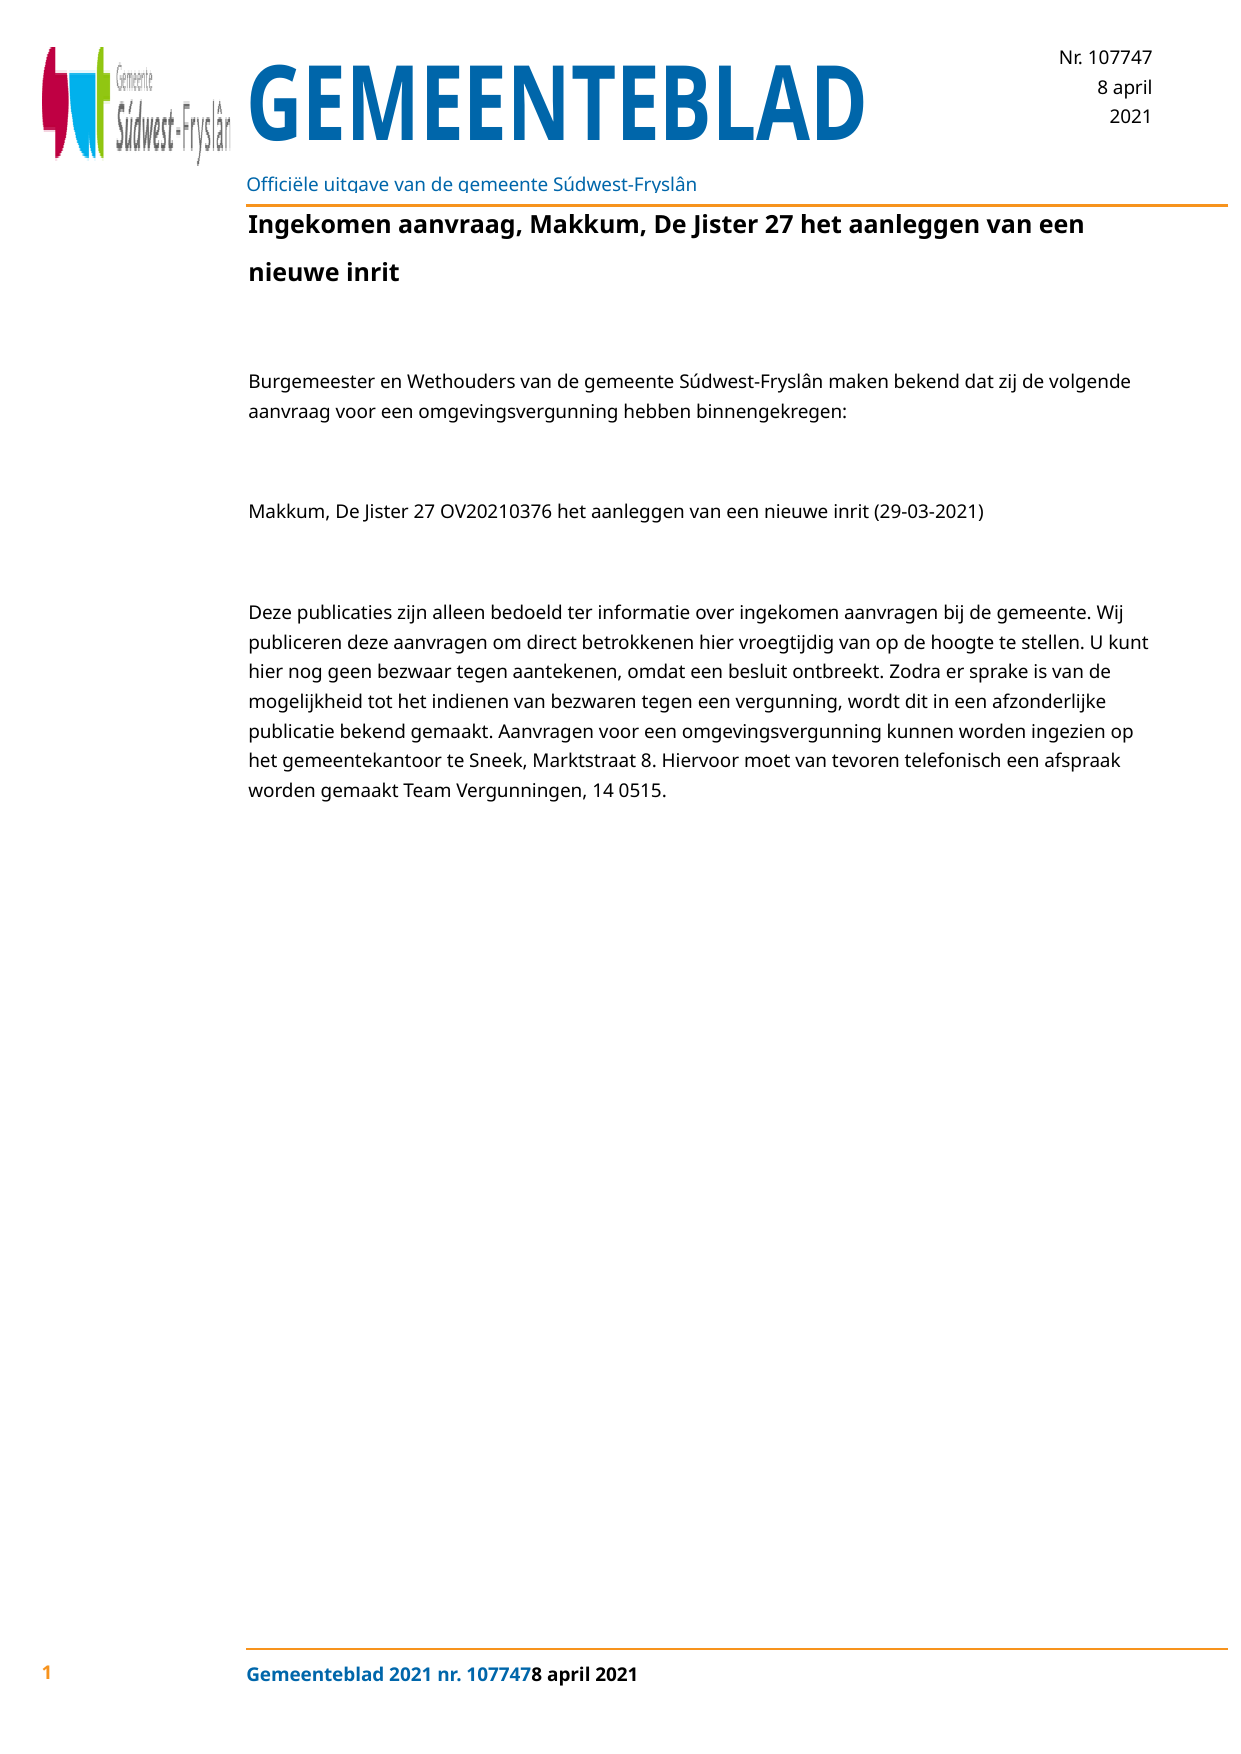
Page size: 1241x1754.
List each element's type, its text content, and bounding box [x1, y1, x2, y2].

picture [41, 47, 231, 172]
text Makkum, De Jister 27 OV20210376 het aanleggen van een nieuwe inrit (29-03-2021) [248, 499, 1152, 524]
text Burgemeester en Wethouders van de gemeente Súdwest-Fryslân maken bekend dat zij de volgende aanvraag voor een omgevingsvergunning hebben binnengekregen: [248, 368, 1152, 424]
text Deze publicaties zijn alleen bedoeld ter informatie over ingekomen aanvragen bij de gemeente. Wij publiceren deze aanvragen om direct betrokkenen hier vroegtijdig van op de hoogte te stellen. U kunt hier nog geen bezwaar tegen aantekenen, omdat een besluit ontbreekt. Zodra er sprake is van de mogelijkheid tot het indienen van bezwaren tegen een vergunning, wordt dit in een afzonderlijke publicatie bekend gemaakt. Aanvragen voor een omgevingsvergunning kunnen worden ingezien op het gemeentekantoor te Sneek, Marktstraat 8. Hiervoor moet van tevoren telefonisch een afspraak worden gemaakt Team Vergunningen, 14 0515. [248, 599, 1152, 803]
text Ingekomen aanvraag, Makkum, De Jister 27 het aanleggen van een nieuwe inrit [248, 207, 1152, 288]
